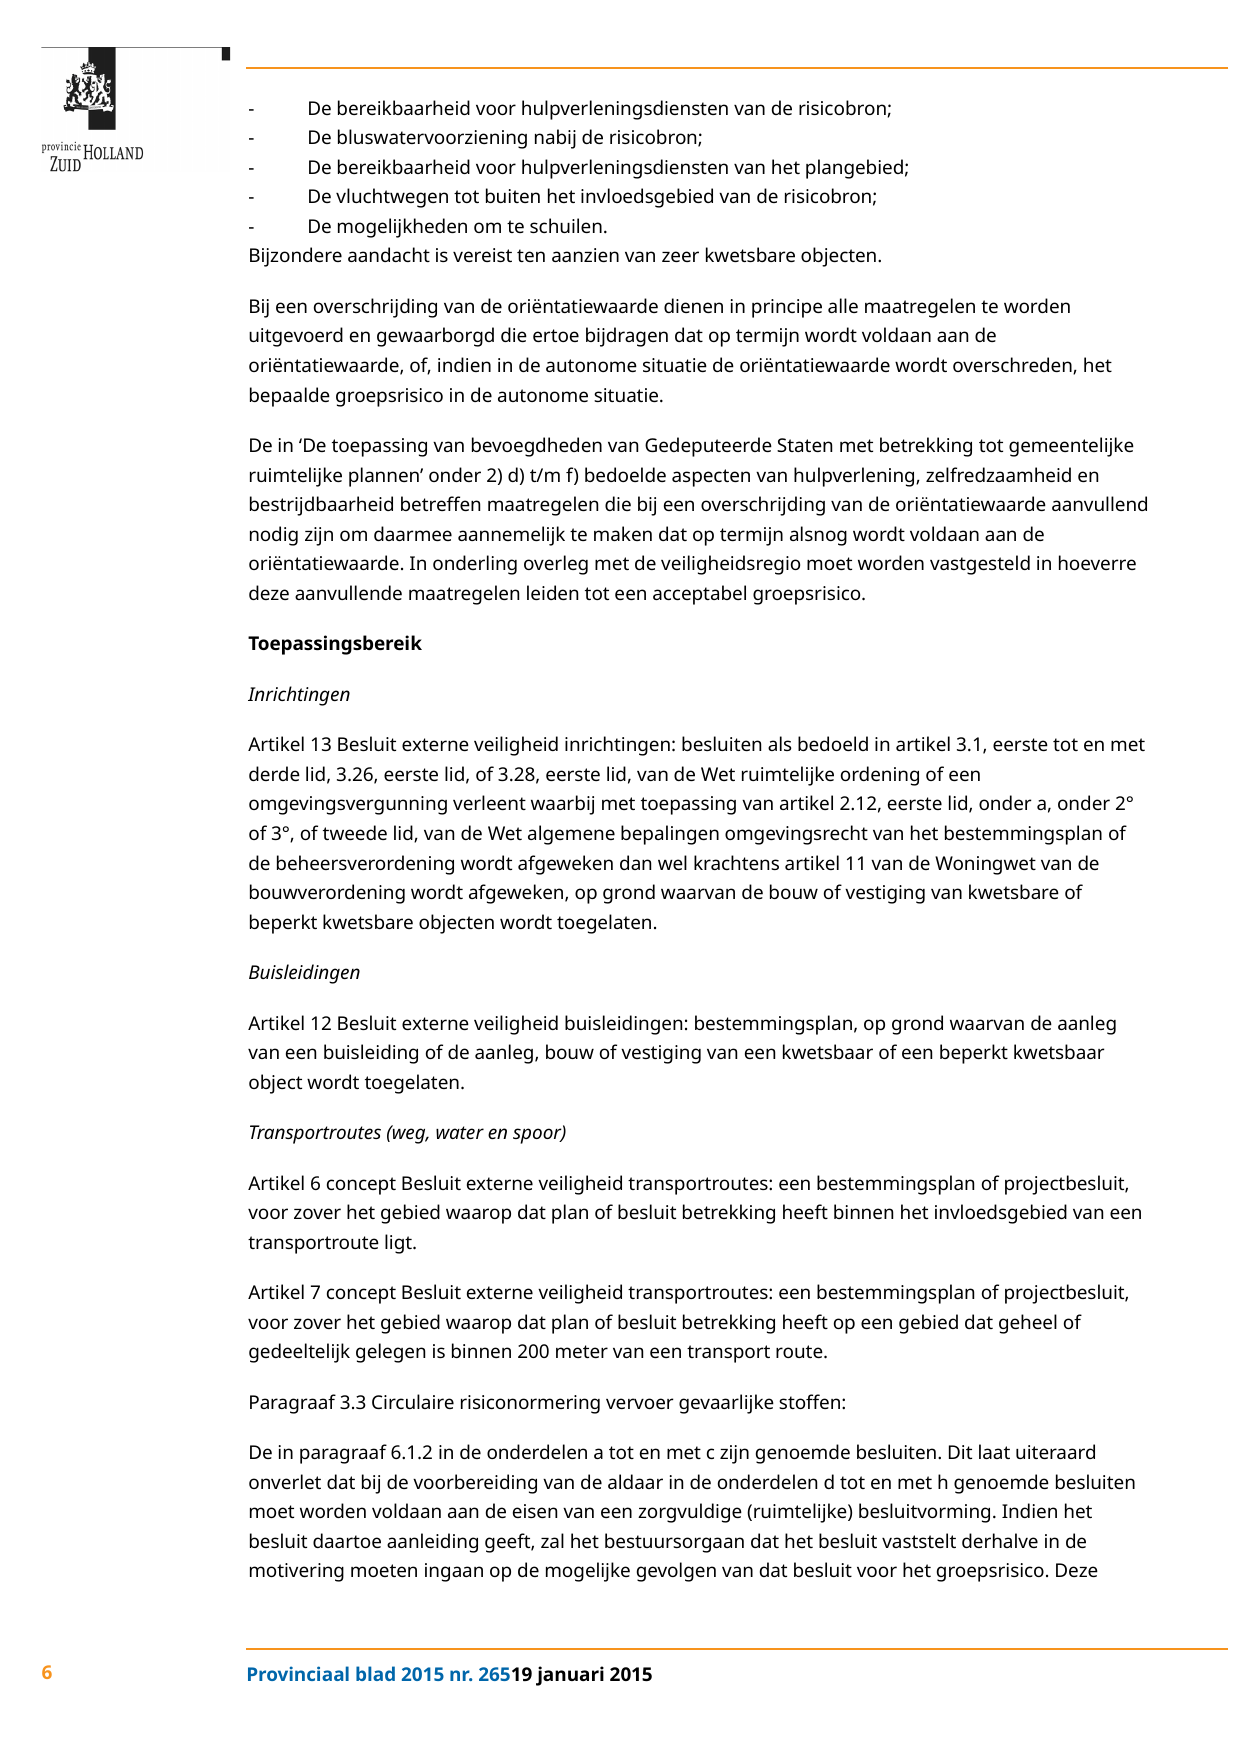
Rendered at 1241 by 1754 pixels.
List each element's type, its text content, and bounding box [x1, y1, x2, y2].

list De vluchtwegen tot buiten het invloedsgebied van de risicobron; [248, 183, 1152, 209]
text Paragraaf 3.3 Circulaire risiconormering vervoer gevaarlijke stoffen: [248, 1389, 1152, 1415]
text Buisleidingen [248, 959, 1152, 985]
text Transportroutes (weg, water en spoor) [248, 1119, 1152, 1145]
text Bijzondere aandacht is vereist ten aanzien van zeer kwetsbare objecten. [248, 243, 1152, 268]
picture [41, 47, 231, 172]
text Artikel 6 concept Besluit externe veiligheid transportroutes: een bestemmingsplan of projectbesluit, voor zover het gebied waarop dat plan of besluit betrekking heeft binnen het invloedsgebied van een transportroute ligt. [248, 1170, 1152, 1255]
text Artikel 12 Besluit externe veiligheid buisleidingen: bestemmingsplan, op grond waarvan de aanleg van een buisleiding of de aanleg, bouw of vestiging van een kwetsbaar of een beperkt kwetsbaar object wordt toegelaten. [248, 1010, 1152, 1095]
text De in paragraaf 6.1.2 in de onderdelen a tot en met c zijn genoemde besluiten. Dit laat uiteraard onverlet dat bij de voorbereiding van de aldaar in de onderdelen d tot en met h genoemde besluiten moet worden voldaan aan de eisen van een zorgvuldige (ruimtelijke) besluitvorming. Indien het besluit daartoe aanleiding geeft, zal het bestuursorgaan dat het besluit vaststelt derhalve in de motivering moeten ingaan op de mogelijke gevolgen van dat besluit voor het groepsrisico. Deze [248, 1439, 1152, 1583]
list De bereikbaarheid voor hulpverleningsdiensten van het plangebied; [248, 154, 1152, 180]
text Toepassingsbereik [248, 631, 1152, 656]
text Artikel 7 concept Besluit externe veiligheid transportroutes: een bestemmingsplan of projectbesluit, voor zover het gebied waarop dat plan of besluit betrekking heeft op een gebied dat geheel of gedeeltelijk gelegen is binnen 200 meter van een transport route. [248, 1279, 1152, 1364]
text Artikel 13 Besluit externe veiligheid inrichtingen: besluiten als bedoeld in artikel 3.1, eerste tot en met derde lid, 3.26, eerste lid, of 3.28, eerste lid, van de Wet ruimtelijke ordening of een omgevingsvergunning verleent waarbij met toepassing van artikel 2.12, eerste lid, onder a, onder 2° of 3°, of tweede lid, van de Wet algemene bepalingen omgevingsrecht van het bestemmingsplan of de beheersverordening wordt afgeweken dan wel krachtens artikel 11 van de Woningwet van de bouwverordening wordt afgeweken, op grond waarvan de bouw of vestiging van kwetsbare of beperkt kwetsbare objecten wordt toegelaten. [248, 731, 1152, 935]
text Bij een overschrijding van de oriëntatiewaarde dienen in principe alle maatregelen te worden uitgevoerd en gewaarborgd die ertoe bijdragen dat op termijn wordt voldaan aan de oriëntatiewaarde, of, indien in de autonome situatie de oriëntatiewaarde wordt overschreden, het bepaalde groepsrisico in de autonome situatie. [248, 293, 1152, 408]
list De mogelijkheden om te schuilen. [248, 213, 1152, 239]
list De bluswatervoorziening nabij de risicobron; [248, 124, 1152, 150]
text Inrichtingen [248, 681, 1152, 707]
text De in ‘De toepassing van bevoegdheden van Gedeputeerde Staten met betrekking tot gemeentelijke ruimtelijke plannen’ onder 2) d) t/m f) bedoelde aspecten van hulpverlening, zelfredzaamheid en bestrijdbaarheid betreffen maatregelen die bij een overschrijding van de oriëntatiewaarde aanvullend nodig zijn om daarmee aannemelijk te maken dat op termijn alsnog wordt voldaan aan de oriëntatiewaarde. In onderling overleg met de veiligheidsregio moet worden vastgesteld in hoeverre deze aanvullende maatregelen leiden tot een acceptabel groepsrisico. [248, 432, 1152, 606]
list De bereikbaarheid voor hulpverleningsdiensten van de risicobron; [248, 95, 1152, 121]
